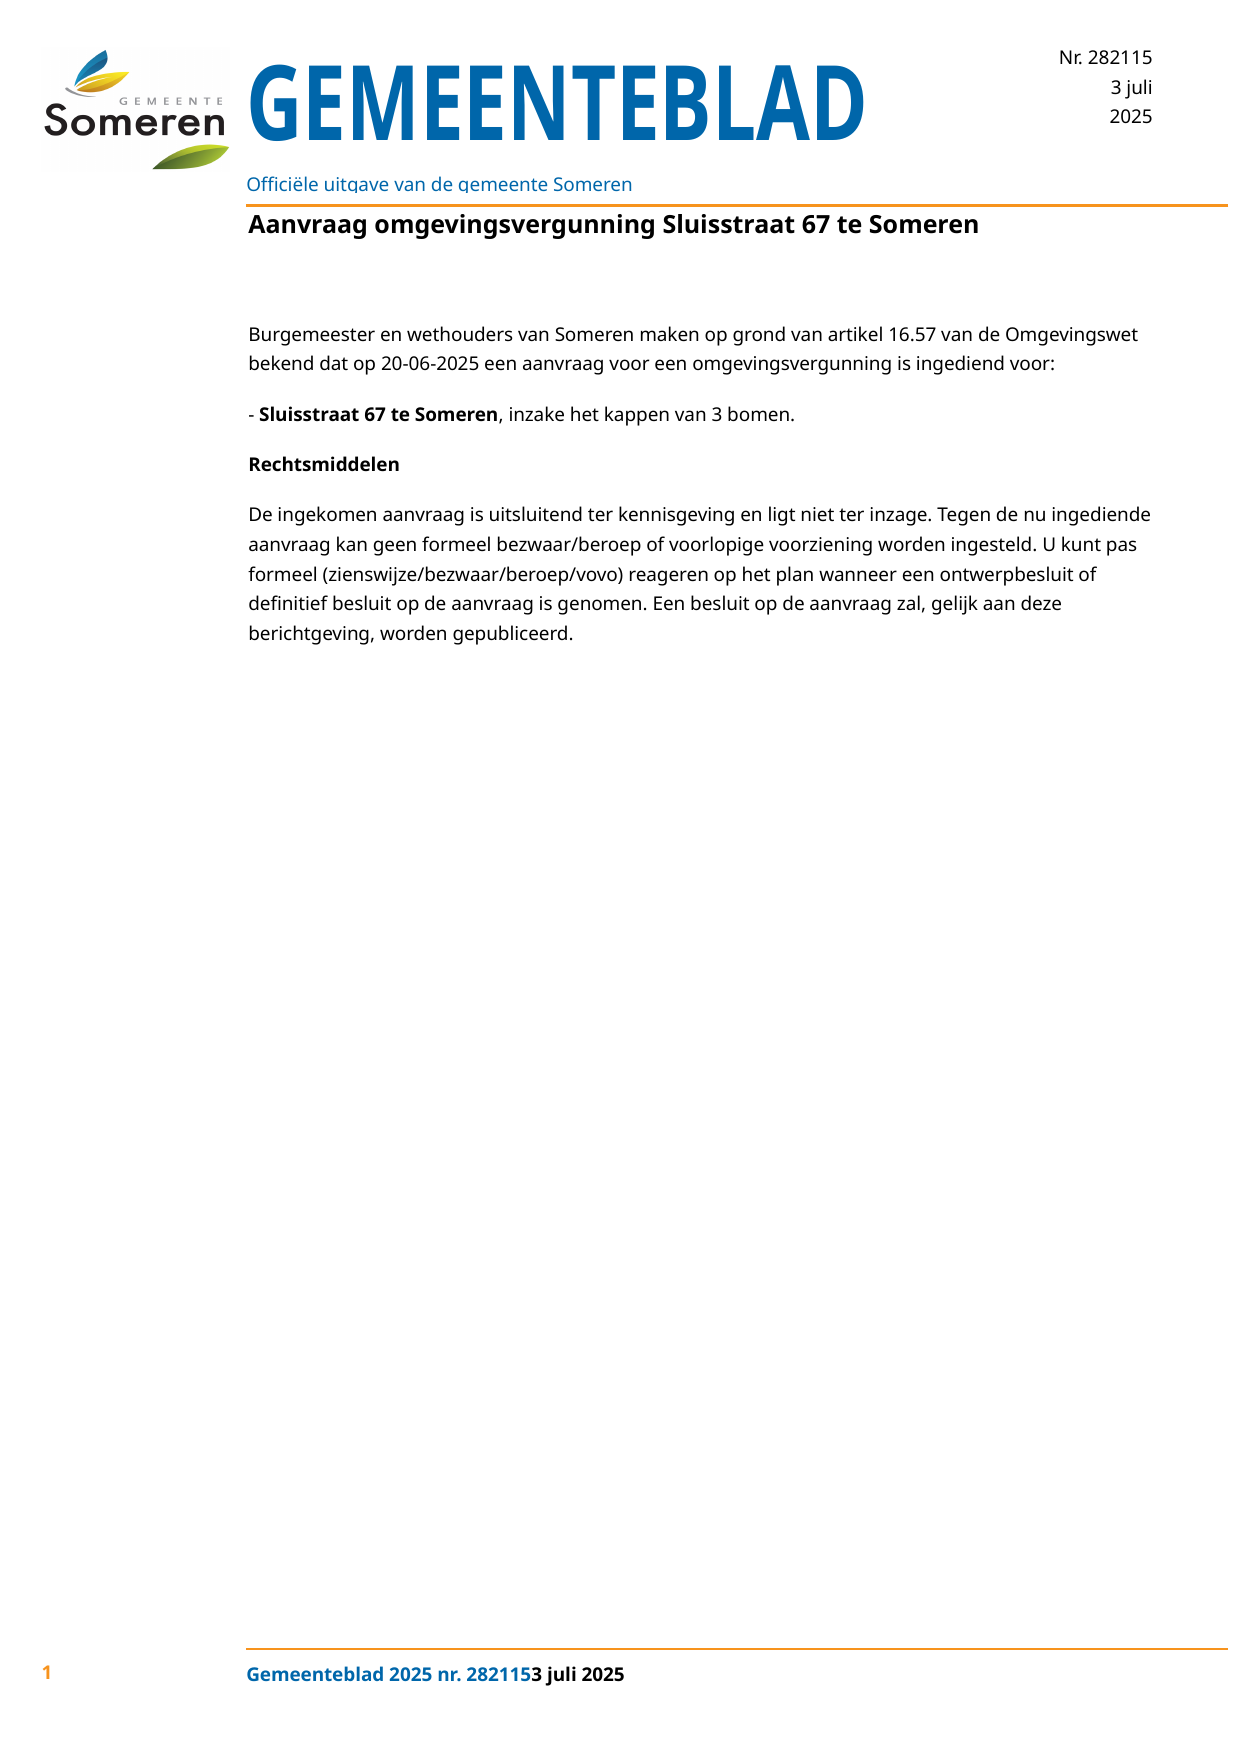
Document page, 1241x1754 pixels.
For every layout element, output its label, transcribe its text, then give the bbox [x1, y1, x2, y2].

text De ingekomen aanvraag is uitsluitend ter kennisgeving en ligt niet ter inzage. Tegen de nu ingediende aanvraag kan geen formeel bezwaar/beroep of voorlopige voorziening worden ingesteld. U kunt pas formeel (zienswijze/bezwaar/beroep/vovo) reageren op het plan wanneer een ontwerpbesluit of definitief besluit op de aanvraag is genomen. Een besluit op de aanvraag zal, gelijk aan deze berichtgeving, worden gepubliceerd. [248, 502, 1152, 646]
text Burgemeester en wethouders van Someren maken op grond van artikel 16.57 van de Omgevingswet bekend dat op 20-06-2025 een aanvraag voor een omgevingsvergunning is ingediend voor: [248, 321, 1152, 376]
text Aanvraag omgevingsvergunning Sluisstraat 67 te Someren [248, 207, 1152, 241]
text Rechtsmiddelen [248, 451, 1152, 477]
picture [41, 47, 231, 172]
text - Sluisstraat 67 te Someren, inzake het kappen van 3 bomen. [248, 401, 1152, 426]
